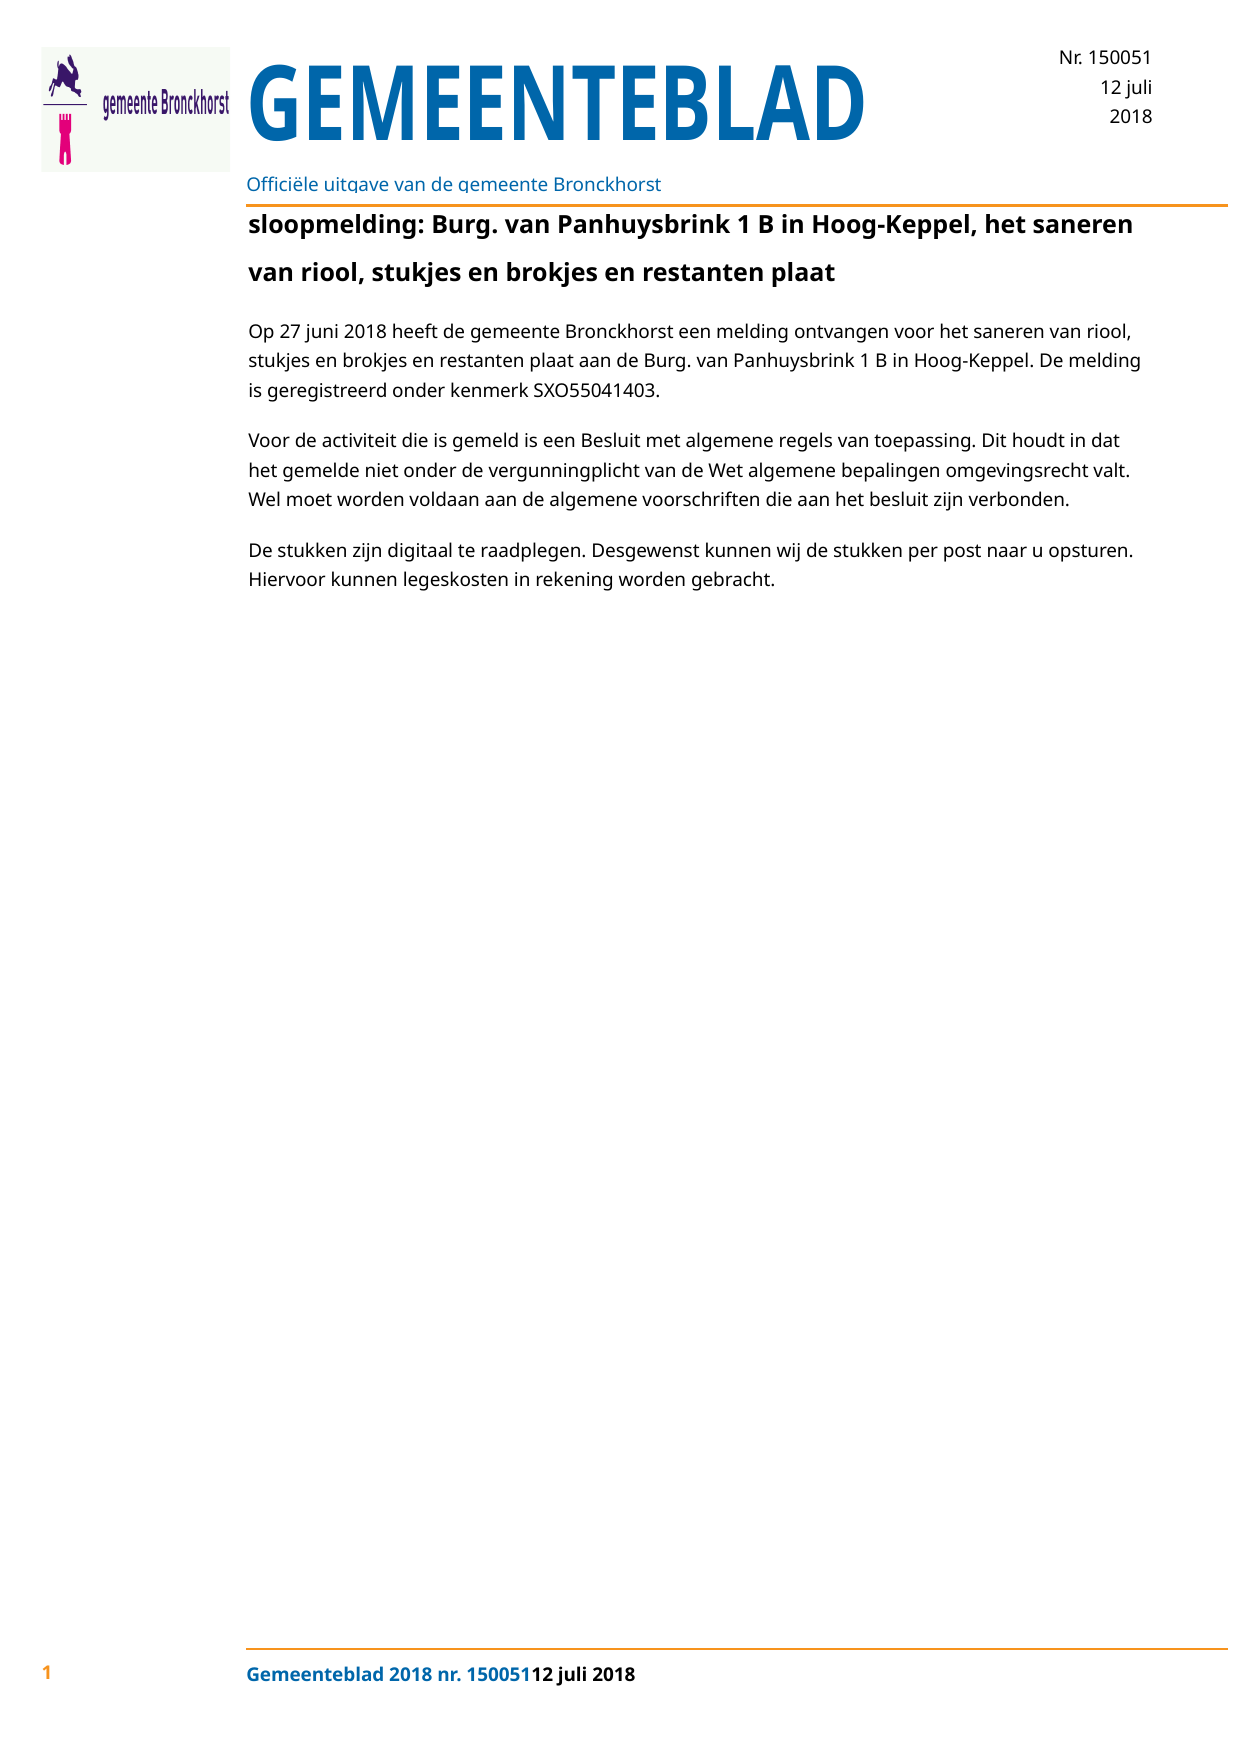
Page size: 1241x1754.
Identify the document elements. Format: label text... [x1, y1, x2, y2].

text Op 27 juni 2018 heeft de gemeente Bronckhorst een melding ontvangen voor het saneren van riool, stukjes en brokjes en restanten plaat aan de Burg. van Panhuysbrink 1 B in Hoog-Keppel. De melding is geregistreerd onder kenmerk SXO55041403. [248, 318, 1152, 403]
text Voor de activiteit die is gemeld is een Besluit met algemene regels van toepassing. Dit houdt in dat het gemelde niet onder de vergunningplicht van de Wet algemene bepalingen omgevingsrecht valt. Wel moet worden voldaan aan de algemene voorschriften die aan het besluit zijn verbonden. [248, 427, 1152, 512]
picture [41, 47, 231, 172]
text sloopmelding: Burg. van Panhuysbrink 1 B in Hoog-Keppel, het saneren van riool, stukjes en brokjes en restanten plaat [248, 207, 1152, 288]
text De stukken zijn digitaal te raadplegen. Desgewenst kunnen wij de stukken per post naar u opsturen. Hiervoor kunnen legeskosten in rekening worden gebracht. [248, 537, 1152, 592]
